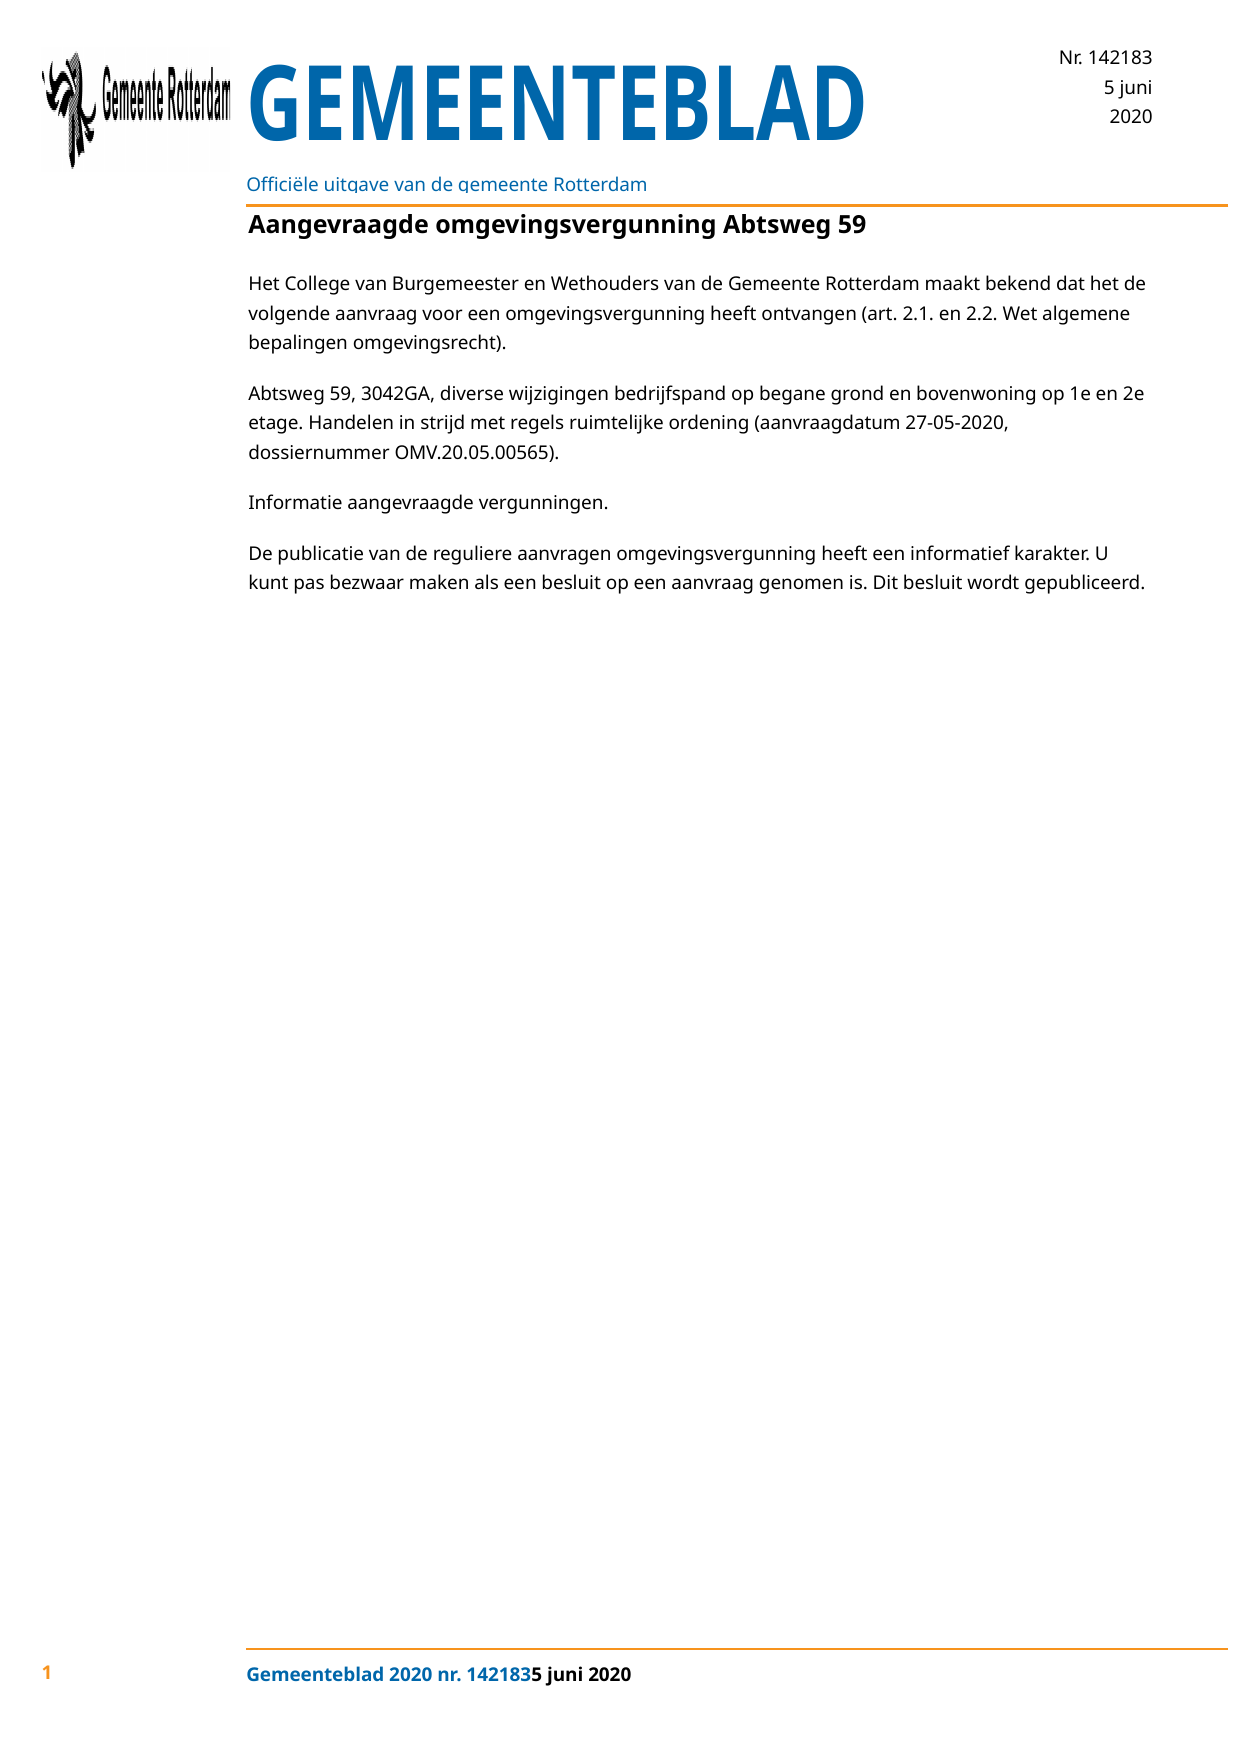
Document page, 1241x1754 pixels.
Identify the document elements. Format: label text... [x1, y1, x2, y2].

picture [41, 47, 231, 172]
text Aangevraagde omgevingsvergunning Abtsweg 59 [248, 207, 1152, 241]
text Informatie aangevraagde vergunningen. [248, 489, 1152, 515]
text Het College van Burgemeester en Wethouders van de Gemeente Rotterdam maakt bekend dat het de volgende aanvraag voor een omgevingsvergunning heeft ontvangen (art. 2.1. en 2.2. Wet algemene bepalingen omgevingsrecht). [248, 270, 1152, 355]
text Abtsweg 59, 3042GA, diverse wijzigingen bedrijfspand op begane grond en bovenwoning op 1e en 2e etage. Handelen in strijd met regels ruimtelijke ordening (aanvraagdatum 27-05-2020, dossiernummer OMV.20.05.00565). [248, 380, 1152, 465]
text De publicatie van de reguliere aanvragen omgevingsvergunning heeft een informatief karakter. U kunt pas bezwaar maken als een besluit op een aanvraag genomen is. Dit besluit wordt gepubliceerd. [248, 540, 1152, 595]
